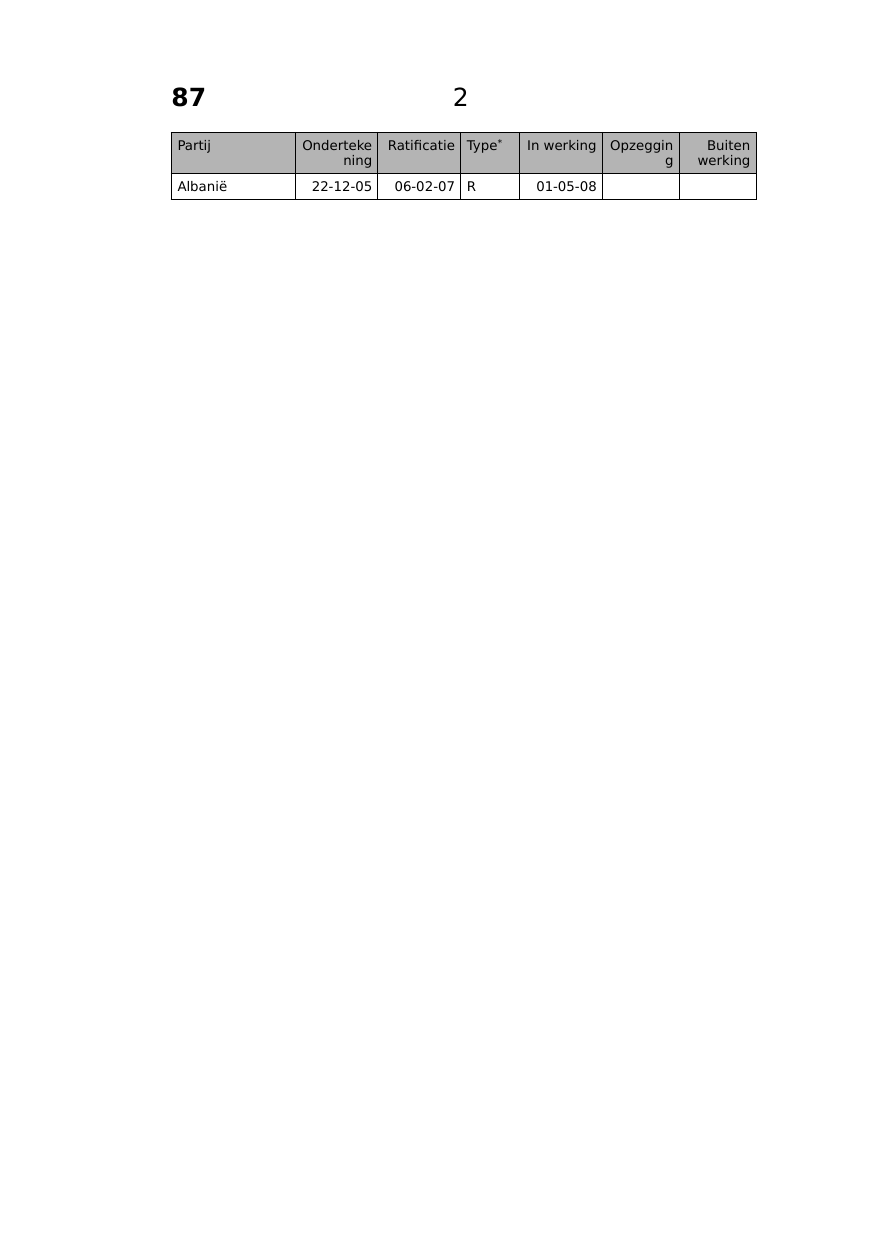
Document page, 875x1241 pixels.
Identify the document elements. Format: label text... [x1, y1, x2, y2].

table_cell [680, 174, 756, 199]
table_cell 01-05-08 [520, 174, 602, 199]
table_header Type* [461, 133, 519, 173]
table_cell 06-02-07 [378, 174, 460, 199]
table_cell [603, 174, 679, 199]
table_cell 22-12-05 [296, 174, 377, 199]
table_header Ondertekening [296, 133, 377, 173]
table_header In werking [520, 133, 602, 173]
table_header Ratificatie [378, 133, 460, 173]
table_header Buiten werking [680, 133, 756, 173]
table_header Opzegging [603, 133, 679, 173]
table_header Partij [172, 133, 295, 173]
table_cell R [461, 174, 519, 199]
table_cell Albanië [172, 174, 295, 199]
